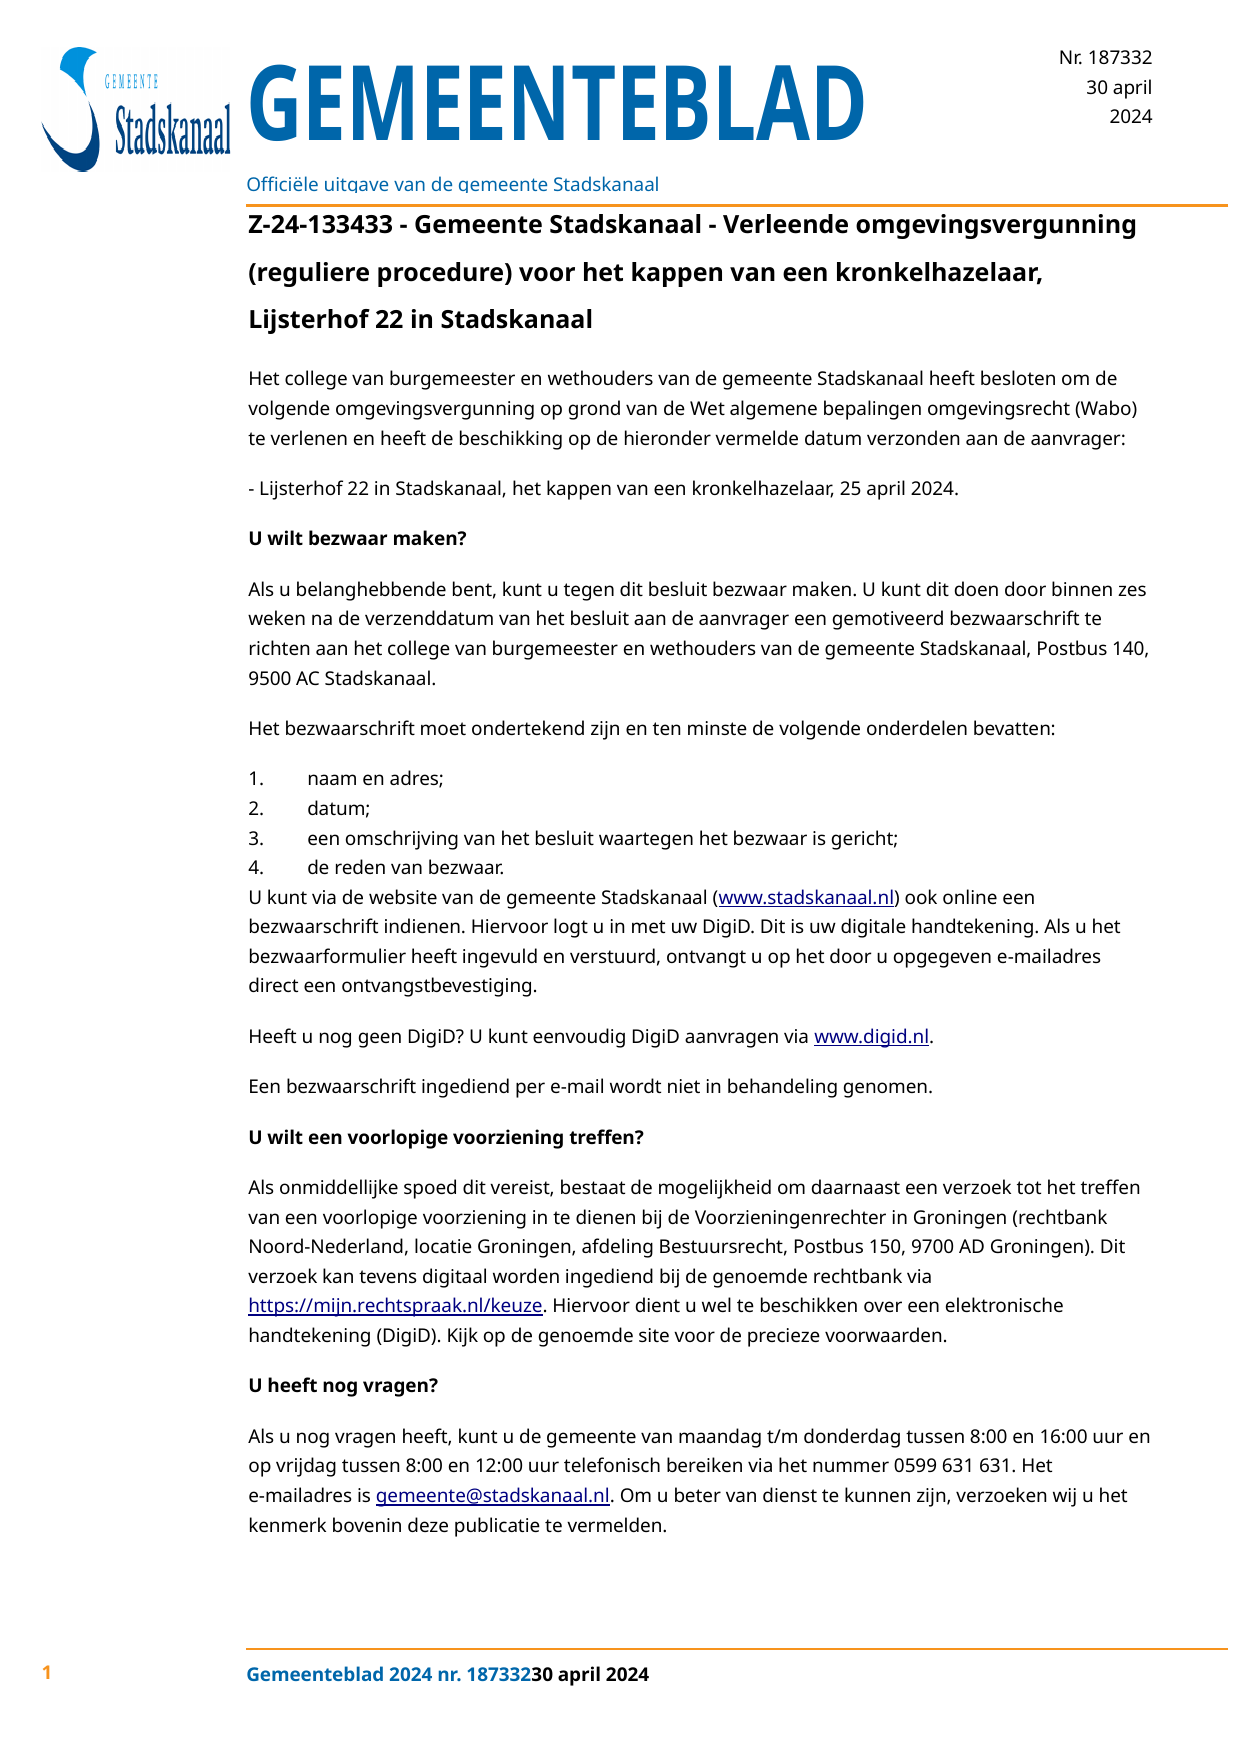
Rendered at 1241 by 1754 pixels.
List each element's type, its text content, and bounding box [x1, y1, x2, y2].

list naam en adres; [248, 766, 1152, 791]
text U kunt via de website van de gemeente Stadskanaal (www.stadskanaal.nl) ook online een bezwaarschrift indienen. Hiervoor logt u in met uw DigiD. Dit is uw digitale handtekening. Als u het bezwaarformulier heeft ingevuld en verstuurd, ontvangt u op het door u opgegeven e‑mailadres direct een ontvangstbevestiging. [248, 884, 1152, 998]
text Als u nog vragen heeft, kunt u de gemeente van maandag t/m donderdag tussen 8:00 en 16:00 uur en op vrijdag tussen 8:00 en 12:00 uur telefonisch bereiken via het nummer 0599 631 631. Het e‑mailadres is gemeente@stadskanaal.nl. Om u beter van dienst te kunnen zijn, verzoeken wij u het kenmerk bovenin deze publicatie te vermelden. [248, 1423, 1152, 1537]
text Heeft u nog geen DigiD? U kunt eenvoudig DigiD aanvragen via www.digid.nl. [248, 1023, 1152, 1049]
text U heeft nog vragen? [248, 1373, 1152, 1398]
text Het college van burgemeester en wethouders van de gemeente Stadskanaal heeft besloten om de volgende omgevingsvergunning op grond van de Wet algemene bepalingen omgevingsrecht (Wabo) te verlenen en heeft de beschikking op de hieronder vermelde datum verzonden aan de aanvrager: [248, 366, 1152, 450]
list de reden van bezwaar. [248, 854, 1152, 880]
text - Lijsterhof 22 in Stadskanaal, het kappen van een kronkelhazelaar, 25 april 2024. [248, 475, 1152, 501]
text Als u belanghebbende bent, kunt u tegen dit besluit bezwaar maken. U kunt dit doen door binnen zes weken na de verzenddatum van het besluit aan de aanvrager een gemotiveerd bezwaarschrift te richten aan het college van burgemeester en wethouders van de gemeente Stadskanaal, Postbus 140, 9500 AC Stadskanaal. [248, 576, 1152, 690]
text Het bezwaarschrift moet ondertekend zijn en ten minste de volgende onderdelen bevatten: [248, 715, 1152, 741]
list datum; [248, 795, 1152, 821]
text Z-24-133433 - Gemeente Stadskanaal - Verleende omgevingsvergunning (reguliere procedure) voor het kappen van een kronkelhazelaar, Lijsterhof 22 in Stadskanaal [248, 207, 1152, 336]
picture [41, 47, 231, 172]
list een omschrijving van het besluit waartegen het bezwaar is gericht; [248, 825, 1152, 850]
text Een bezwaarschrift ingediend per e‑mail wordt niet in behandeling genomen. [248, 1073, 1152, 1099]
text Als onmiddellijke spoed dit vereist, bestaat de mogelijkheid om daarnaast een verzoek tot het treffen van een voorlopige voorziening in te dienen bij de Voorzieningenrechter in Groningen (rechtbank Noord-Nederland, locatie Groningen, afdeling Bestuursrecht, Postbus 150, 9700 AD Groningen). Dit verzoek kan tevens digitaal worden ingediend bij de genoemde rechtbank via https://mijn.rechtspraak.nl/keuze. Hiervoor dient u wel te beschikken over een elektronische handtekening (DigiD). Kijk op de genoemde site voor de precieze voorwaarden. [248, 1174, 1152, 1348]
text U wilt bezwaar maken? [248, 526, 1152, 551]
text U wilt een voorlopige voorziening treffen? [248, 1124, 1152, 1149]
